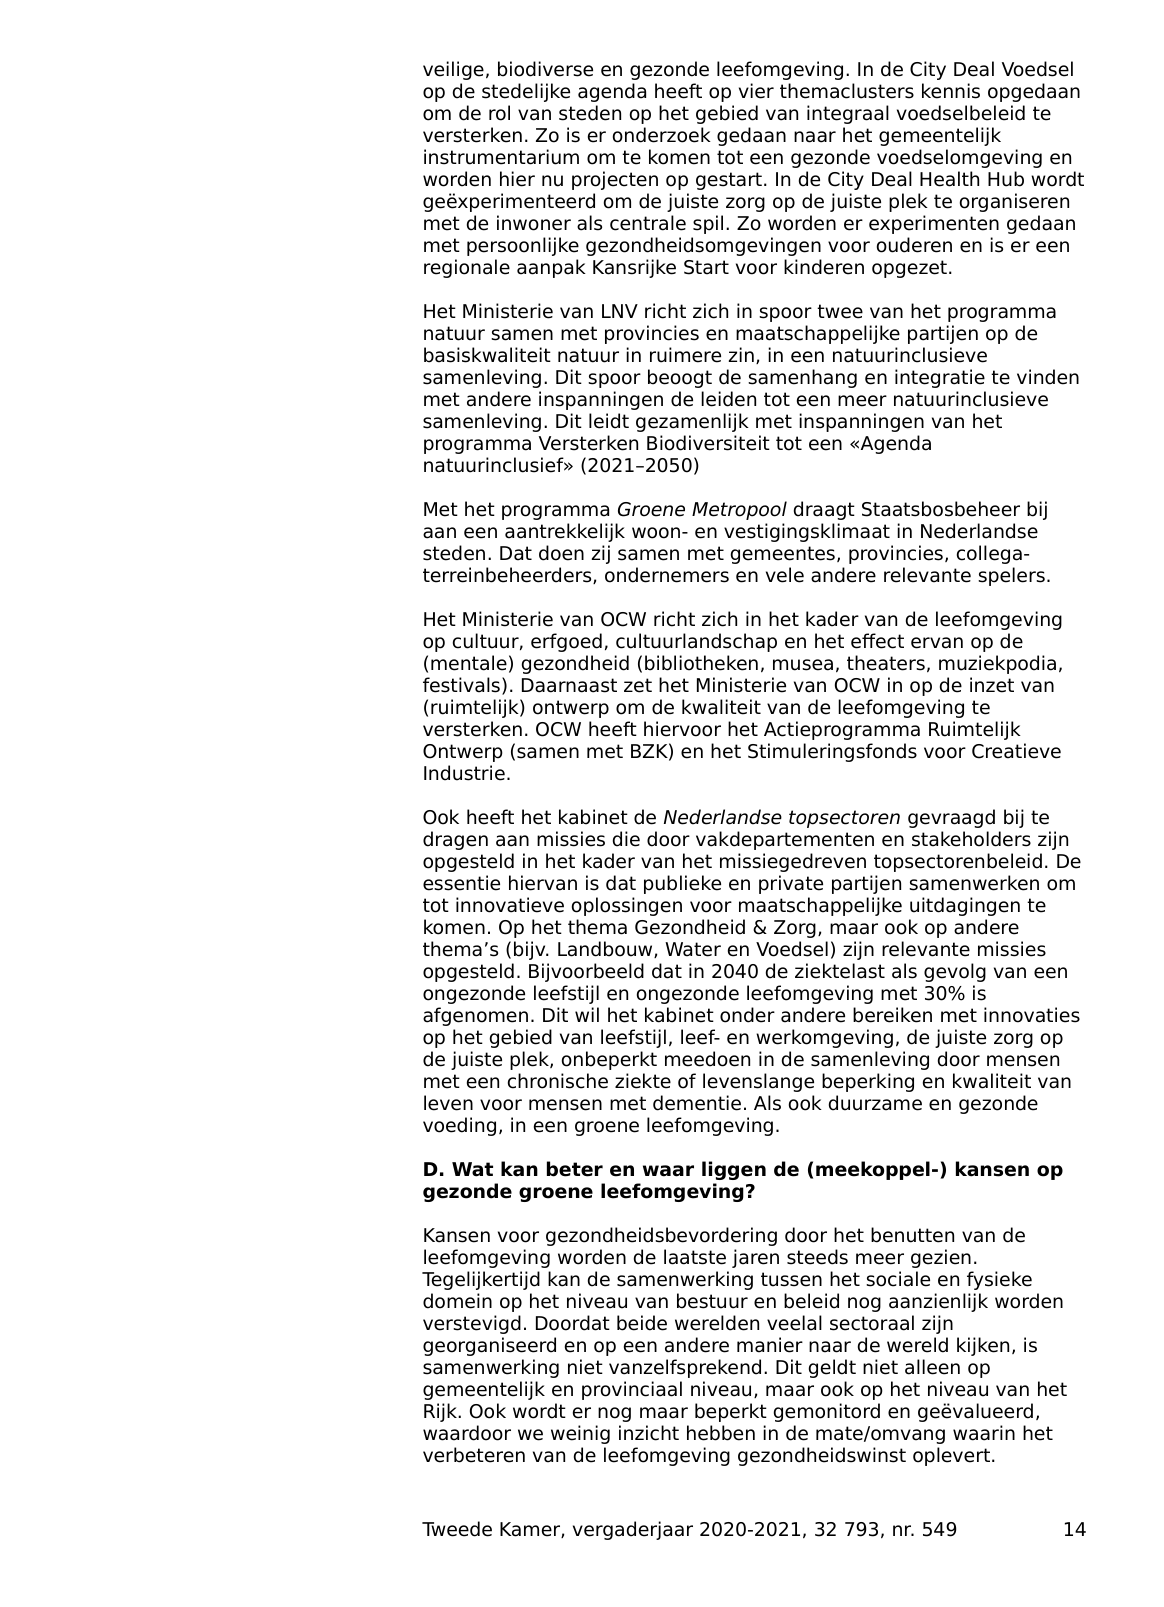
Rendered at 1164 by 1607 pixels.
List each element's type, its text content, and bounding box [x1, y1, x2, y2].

text Kansen voor gezondheidsbevordering door het benutten van de leefomgeving worden de laatste jaren steeds meer gezien. Tegelijkertijd kan de samenwerking tussen het sociale en fysieke domein op het niveau van bestuur en beleid nog aanzienlijk worden verstevigd. Doordat beide werelden veelal sectoraal zijn georganiseerd en op een andere manier naar de wereld kijken, is samenwerking niet vanzelfsprekend. Dit geldt niet alleen op gemeentelijk en provinciaal niveau, maar ook op het niveau van het Rijk. Ook wordt er nog maar beperkt gemonitord en geëvalueerd, waardoor we weinig inzicht hebben in de mate/omvang waarin het verbeteren van de leefomgeving gezondheidswinst oplevert. [422, 1225, 1087, 1467]
text Ook heeft het kabinet de Nederlandse topsectoren gevraagd bij te dragen aan missies die door vakdepartementen en stakeholders zijn opgesteld in het kader van het missiegedreven topsectorenbeleid. De essentie hiervan is dat publieke en private partijen samenwerken om tot innovatieve oplossingen voor maatschappelijke uitdagingen te komen. Op het thema Gezondheid & Zorg, maar ook op andere thema’s (bijv. Landbouw, Water en Voedsel) zijn relevante missies opgesteld. Bijvoorbeeld dat in 2040 de ziektelast als gevolg van een ongezonde leefstijl en ongezonde leefomgeving met 30% is afgenomen. Dit wil het kabinet onder andere bereiken met innovaties op het gebied van leefstijl, leef- en werkomgeving, de juiste zorg op de juiste plek, onbeperkt meedoen in de samenleving door mensen met een chronische ziekte of levenslange beperking en kwaliteit van leven voor mensen met dementie. Als ook duurzame en gezonde voeding, in een groene leefomgeving. [422, 807, 1087, 1137]
text Het Ministerie van LNV richt zich in spoor twee van het programma natuur samen met provincies en maatschappelijke partijen op de basiskwaliteit natuur in ruimere zin, in een natuurinclusieve samenleving. Dit spoor beoogt de samenhang en integratie te vinden met andere inspanningen de leiden tot een meer natuurinclusieve samenleving. Dit leidt gezamenlijk met inspanningen van het programma Versterken Biodiversiteit tot een «Agenda natuurinclusief» (2021–2050) [422, 301, 1087, 477]
text Het Ministerie van OCW richt zich in het kader van de leefomgeving op cultuur, erfgoed, cultuurlandschap en het effect ervan op de (mentale) gezondheid (bibliotheken, musea, theaters, muziekpodia, festivals). Daarnaast zet het Ministerie van OCW in op de inzet van (ruimtelijk) ontwerp om de kwaliteit van de leefomgeving te versterken. OCW heeft hiervoor het Actieprogramma Ruimtelijk Ontwerp (samen met BZK) en het Stimuleringsfonds voor Creatieve Industrie. [422, 609, 1087, 785]
subtitle D. Wat kan beter en waar liggen de (meekoppel-) kansen op gezonde groene leefomgeving? [422, 1159, 1087, 1203]
text veilige, biodiverse en gezonde leefomgeving. In de City Deal Voedsel op de stedelijke agenda heeft op vier themaclusters kennis opgedaan om de rol van steden op het gebied van integraal voedselbeleid te versterken. Zo is er onderzoek gedaan naar het gemeentelijk instrumentarium om te komen tot een gezonde voedselomgeving en worden hier nu projecten op gestart. In de City Deal Health Hub wordt geëxperimenteerd om de juiste zorg op de juiste plek te organiseren met de inwoner als centrale spil. Zo worden er experimenten gedaan met persoonlijke gezondheidsomgevingen voor ouderen en is er een regionale aanpak Kansrijke Start voor kinderen opgezet. [422, 59, 1087, 279]
text Met het programma Groene Metropool draagt Staatsbosbeheer bij aan een aantrekkelijk woon- en vestigingsklimaat in Nederlandse steden. Dat doen zij samen met gemeentes, provincies, collega-terreinbeheerders, ondernemers en vele andere relevante spelers. [422, 499, 1087, 587]
